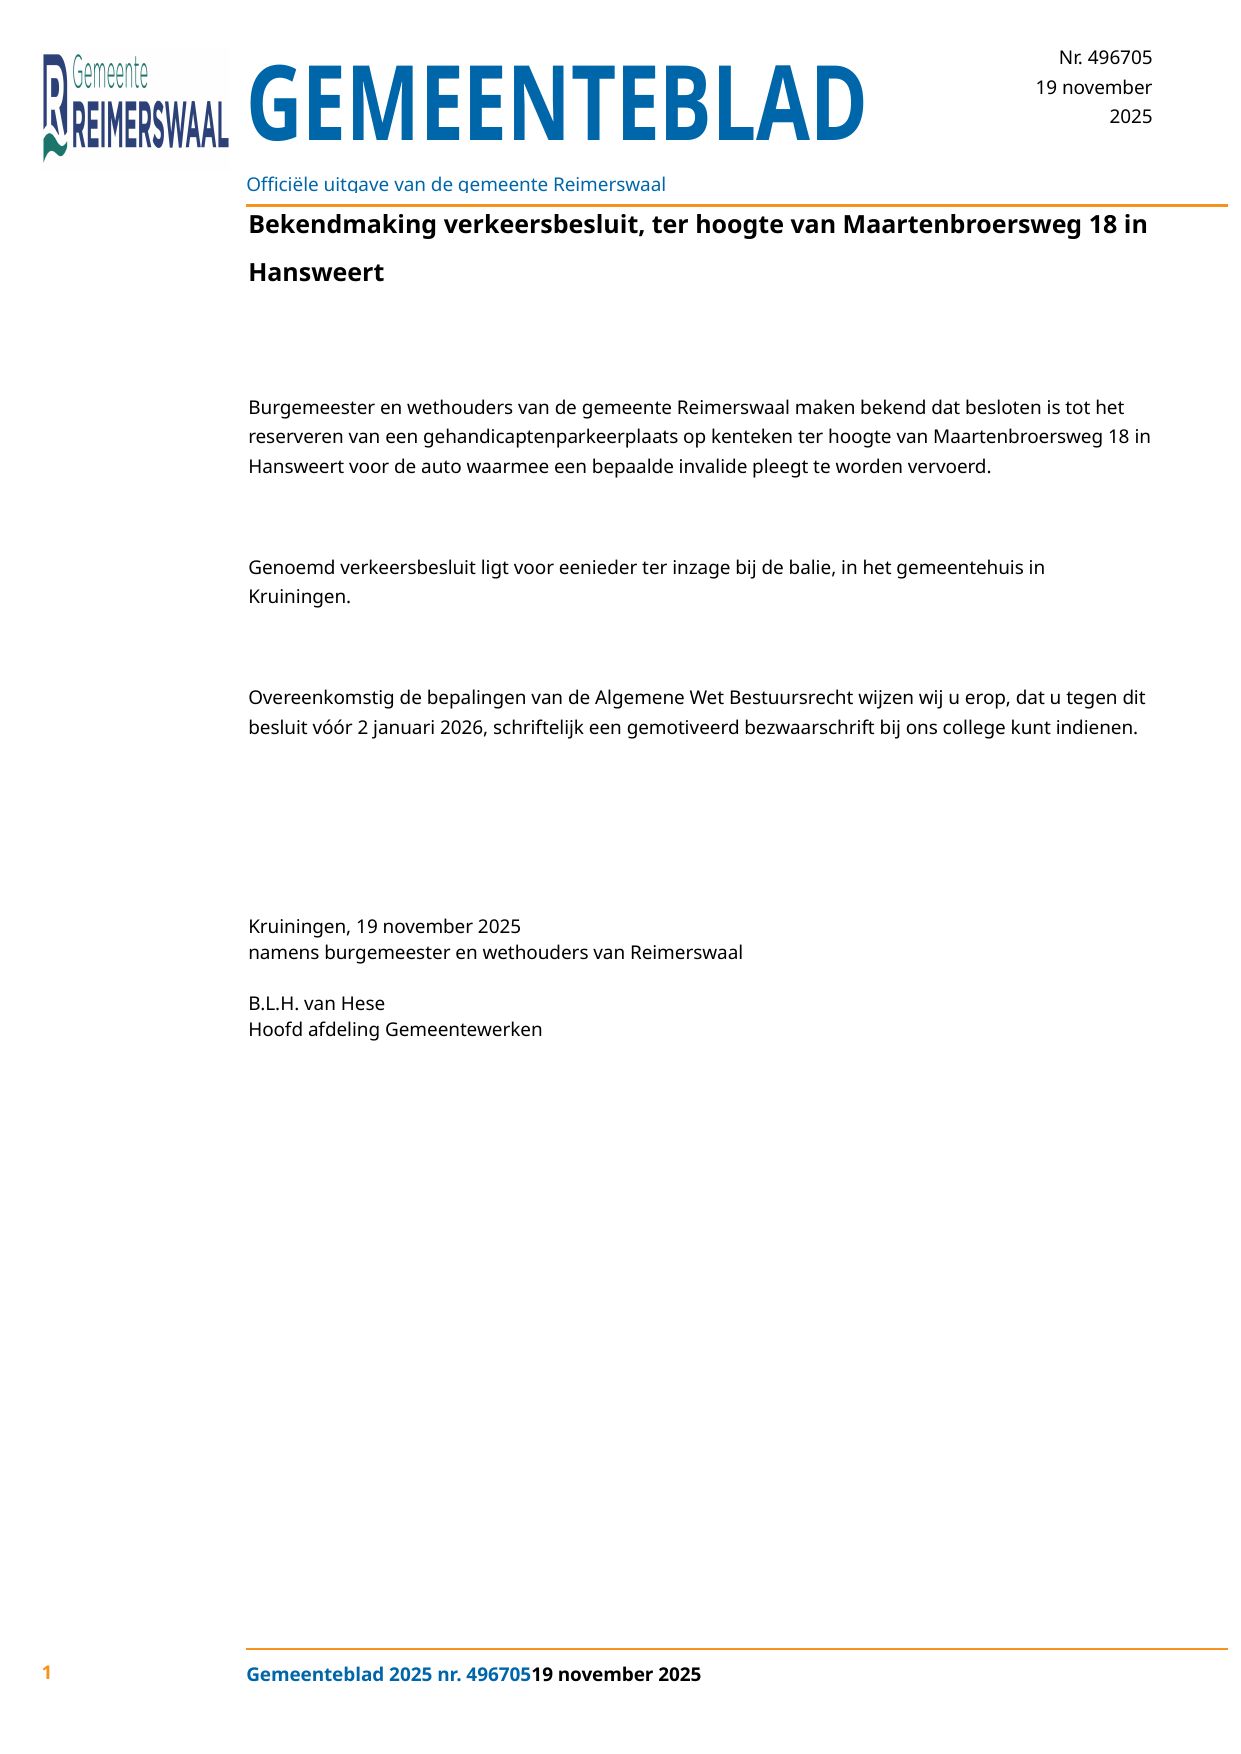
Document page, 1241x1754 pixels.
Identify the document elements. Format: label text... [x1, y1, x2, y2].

picture [41, 47, 231, 172]
text Kruiningen, 19 november 2025 [248, 913, 1152, 939]
text Burgemeester en wethouders van de gemeente Reimerswaal maken bekend dat besloten is tot het reserveren van een gehandicaptenparkeerplaats op kenteken ter hoogte van Maartenbroersweg 18 in Hansweert voor de auto waarmee een bepaalde invalide pleegt te worden vervoerd. [248, 394, 1152, 479]
text Hoofd afdeling Gemeentewerken [248, 1016, 1152, 1042]
text Bekendmaking verkeersbesluit, ter hoogte van Maartenbroersweg 18 in Hansweert [248, 207, 1152, 288]
text B.L.H. van Hese [248, 990, 1152, 1016]
text Overeenkomstig de bepalingen van de Algemene Wet Bestuursrecht wijzen wij u erop, dat u tegen dit besluit vóór 2 januari 2026, schriftelijk een gemotiveerd bezwaarschrift bij ons college kunt indienen. [248, 684, 1152, 740]
text Genoemd verkeersbesluit ligt voor eenieder ter inzage bij de balie, in het gemeentehuis in Kruiningen. [248, 554, 1152, 609]
text namens burgemeester en wethouders van Reimerswaal [248, 939, 1152, 964]
